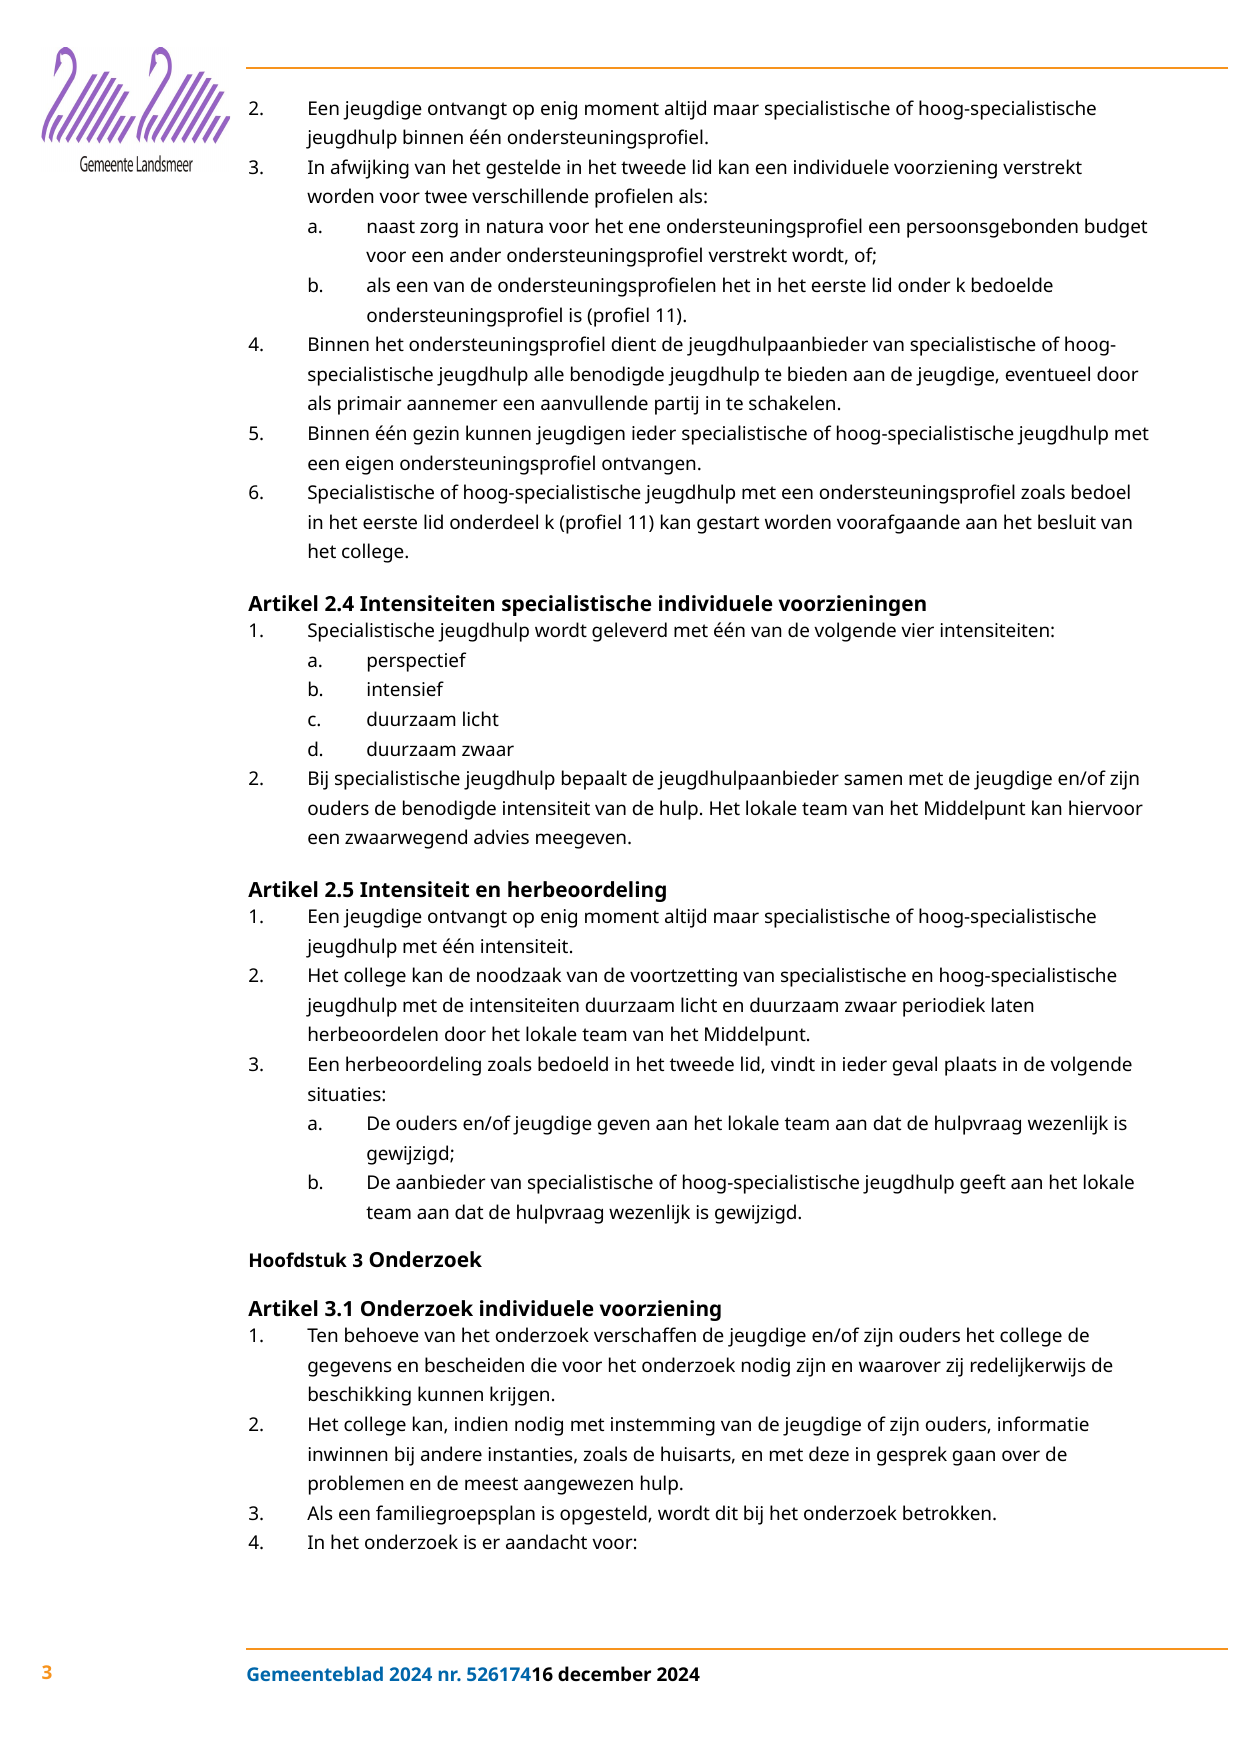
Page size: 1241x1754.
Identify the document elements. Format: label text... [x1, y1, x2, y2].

list Specialistische of hoog-specialistische jeugdhulp met een ondersteuningsprofiel zoals bedoel in het eerste lid onderdeel k (profiel 11) kan gestart worden voorafgaande aan het besluit van het college. [248, 479, 1152, 564]
text Artikel 2.4 Intensiteiten specialistische individuele voorzieningen [248, 589, 1152, 617]
list Bij specialistische jeugdhulp bepaalt de jeugdhulpaanbieder samen met de jeugdige en/of zijn ouders de benodigde intensiteit van de hulp. Het lokale team van het Middelpunt kan hiervoor een zwaarwegend advies meegeven. [248, 765, 1152, 850]
list Een jeugdige ontvangt op enig moment altijd maar specialistische of hoog-specialistische jeugdhulp binnen één ondersteuningsprofiel. [248, 95, 1152, 150]
list Het college kan, indien nodig met instemming van de jeugdige of zijn ouders, informatie inwinnen bij andere instanties, zoals de huisarts, en met deze in gesprek gaan over de problemen en de meest aangewezen hulp. [248, 1411, 1152, 1496]
list In afwijking van het gestelde in het tweede lid kan een individuele voorziening verstrekt worden voor twee verschillende profielen als: [248, 154, 1152, 209]
list naast zorg in natura voor het ene ondersteuningsprofiel een persoonsgebonden budget voor een ander ondersteuningsprofiel verstrekt wordt, of; [307, 213, 1152, 268]
list Ten behoeve van het onderzoek verschaffen de jeugdige en/of zijn ouders het college de gegevens en bescheiden die voor het onderzoek nodig zijn en waarover zij redelijkerwijs de beschikking kunnen krijgen. [248, 1322, 1152, 1407]
list In het onderzoek is er aandacht voor: [248, 1529, 1152, 1555]
list Een herbeoordeling zoals bedoeld in het tweede lid, vindt in ieder geval plaats in de volgende situaties: [248, 1051, 1152, 1107]
list De aanbieder van specialistische of hoog-specialistische jeugdhulp geeft aan het lokale team aan dat de hulpvraag wezenlijk is gewijzigd. [307, 1169, 1152, 1225]
list perspectief [307, 647, 1152, 673]
list Het college kan de noodzaak van de voortzetting van specialistische en hoog-specialistische jeugdhulp met de intensiteiten duurzaam licht en duurzaam zwaar periodiek laten herbeoordelen door het lokale team van het Middelpunt. [248, 962, 1152, 1047]
list als een van de ondersteuningsprofielen het in het eerste lid onder k bedoelde ondersteuningsprofiel is (profiel 11). [307, 272, 1152, 328]
list Binnen het ondersteuningsprofiel dient de jeugdhulpaanbieder van specialistische of hoog-specialistische jeugdhulp alle benodigde jeugdhulp te bieden aan de jeugdige, eventueel door als primair aannemer een aanvullende partij in te schakelen. [248, 331, 1152, 416]
list Een jeugdige ontvangt op enig moment altijd maar specialistische of hoog-specialistische jeugdhulp met één intensiteit. [248, 903, 1152, 959]
picture [41, 47, 231, 172]
text Artikel 2.5 Intensiteit en herbeoordeling [248, 875, 1152, 903]
text Artikel 3.1 Onderzoek individuele voorziening [248, 1294, 1152, 1322]
list Als een familiegroepsplan is opgesteld, wordt dit bij het onderzoek betrokken. [248, 1500, 1152, 1526]
list duurzaam licht [307, 706, 1152, 732]
list De ouders en/of jeugdige geven aan het lokale team aan dat de hulpvraag wezenlijk is gewijzigd; [307, 1110, 1152, 1166]
list Specialistische jeugdhulp wordt geleverd met één van de volgende vier intensiteiten: [248, 617, 1152, 643]
text Hoofdstuk 3 Onderzoek [248, 1245, 1152, 1273]
list duurzaam zwaar [307, 736, 1152, 761]
list Binnen één gezin kunnen jeugdigen ieder specialistische of hoog-specialistische jeugdhulp met een eigen ondersteuningsprofiel ontvangen. [248, 420, 1152, 476]
list intensief [307, 677, 1152, 702]
